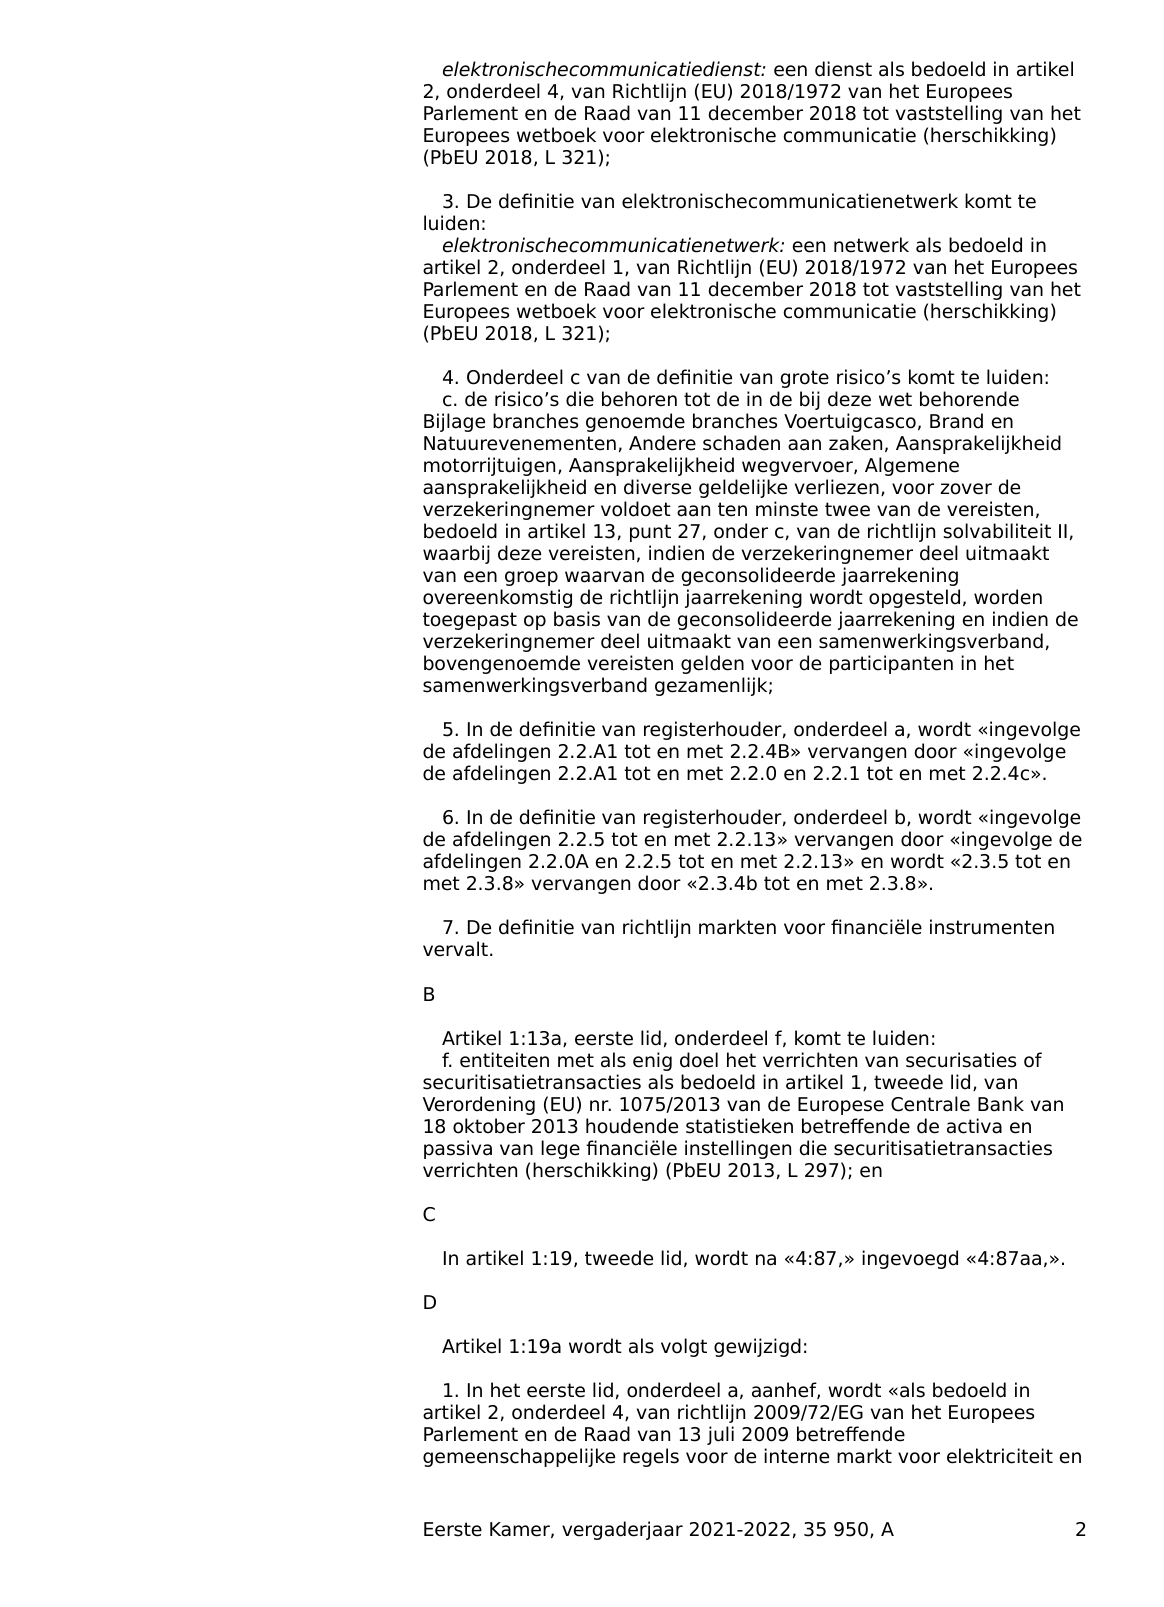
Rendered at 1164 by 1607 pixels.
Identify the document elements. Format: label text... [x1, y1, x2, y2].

text 6. In de definitie van registerhouder, onderdeel b, wordt «ingevolge de afdelingen 2.2.5 tot en met 2.2.13» vervangen door «ingevolge de afdelingen 2.2.0A en 2.2.5 tot en met 2.2.13» en wordt «2.3.5 tot en met 2.3.8» vervangen door «2.3.4b tot en met 2.3.8». [422, 807, 1087, 895]
text elektronischecommunicatiedienst: een dienst als bedoeld in artikel 2, onderdeel 4, van Richtlijn (EU) 2018/1972 van het Europees Parlement en de Raad van 11 december 2018 tot vaststelling van het Europees wetboek voor elektronische communicatie (herschikking) (PbEU 2018, L 321); [422, 59, 1087, 169]
text 7. De definitie van richtlijn markten voor financiële instrumenten vervalt. [422, 917, 1087, 961]
text Artikel 1:19a wordt als volgt gewijzigd: [422, 1336, 1087, 1358]
text Artikel 1:13a, eerste lid, onderdeel f, komt te luiden: [422, 1028, 1087, 1049]
text In artikel 1:19, tweede lid, wordt na «4:87,» ingevoegd «4:87aa,». [422, 1248, 1087, 1270]
text 4. Onderdeel c van de definitie van grote risico’s komt te luiden: [422, 367, 1087, 389]
text C [422, 1204, 1087, 1226]
text B [422, 983, 1087, 1005]
text 5. In de definitie van registerhouder, onderdeel a, wordt «ingevolge de afdelingen 2.2.A1 tot en met 2.2.4B» vervangen door «ingevolge de afdelingen 2.2.A1 tot en met 2.2.0 en 2.2.1 tot en met 2.2.4c». [422, 719, 1087, 785]
text c. de risico’s die behoren tot de in de bij deze wet behorende Bijlage branches genoemde branches Voertuigcasco, Brand en Natuurevenementen, Andere schaden aan zaken, Aansprakelijkheid motorrijtuigen, Aansprakelijkheid wegvervoer, Algemene aansprakelijkheid en diverse geldelijke verliezen, voor zover de verzekeringnemer voldoet aan ten minste twee van de vereisten, bedoeld in artikel 13, punt 27, onder c, van de richtlijn solvabiliteit II, waarbij deze vereisten, indien de verzekeringnemer deel uitmaakt van een groep waarvan de geconsolideerde jaarrekening overeenkomstig de richtlijn jaarrekening wordt opgesteld, worden toegepast op basis van de geconsolideerde jaarrekening en indien de verzekeringnemer deel uitmaakt van een samenwerkingsverband, bovengenoemde vereisten gelden voor de participanten in het samenwerkingsverband gezamenlijk; [422, 389, 1087, 697]
text elektronischecommunicatienetwerk: een netwerk als bedoeld in artikel 2, onderdeel 1, van Richtlijn (EU) 2018/1972 van het Europees Parlement en de Raad van 11 december 2018 tot vaststelling van het Europees wetboek voor elektronische communicatie (herschikking) (PbEU 2018, L 321); [422, 235, 1087, 345]
text 3. De definitie van elektronischecommunicatienetwerk komt te luiden: [422, 191, 1087, 235]
text D [422, 1292, 1087, 1314]
text 1. In het eerste lid, onderdeel a, aanhef, wordt «als bedoeld in artikel 2, onderdeel 4, van richtlijn 2009/72/EG van het Europees Parlement en de Raad van 13 juli 2009 betreffende gemeenschappelijke regels voor de interne markt voor elektriciteit en [422, 1380, 1087, 1468]
text f. entiteiten met als enig doel het verrichten van securisaties of securitisatietransacties als bedoeld in artikel 1, tweede lid, van Verordening (EU) nr. 1075/2013 van de Europese Centrale Bank van 18 oktober 2013 houdende statistieken betreffende de activa en passiva van lege financiële instellingen die securitisatietransacties verrichten (herschikking) (PbEU 2013, L 297); en [422, 1049, 1087, 1181]
